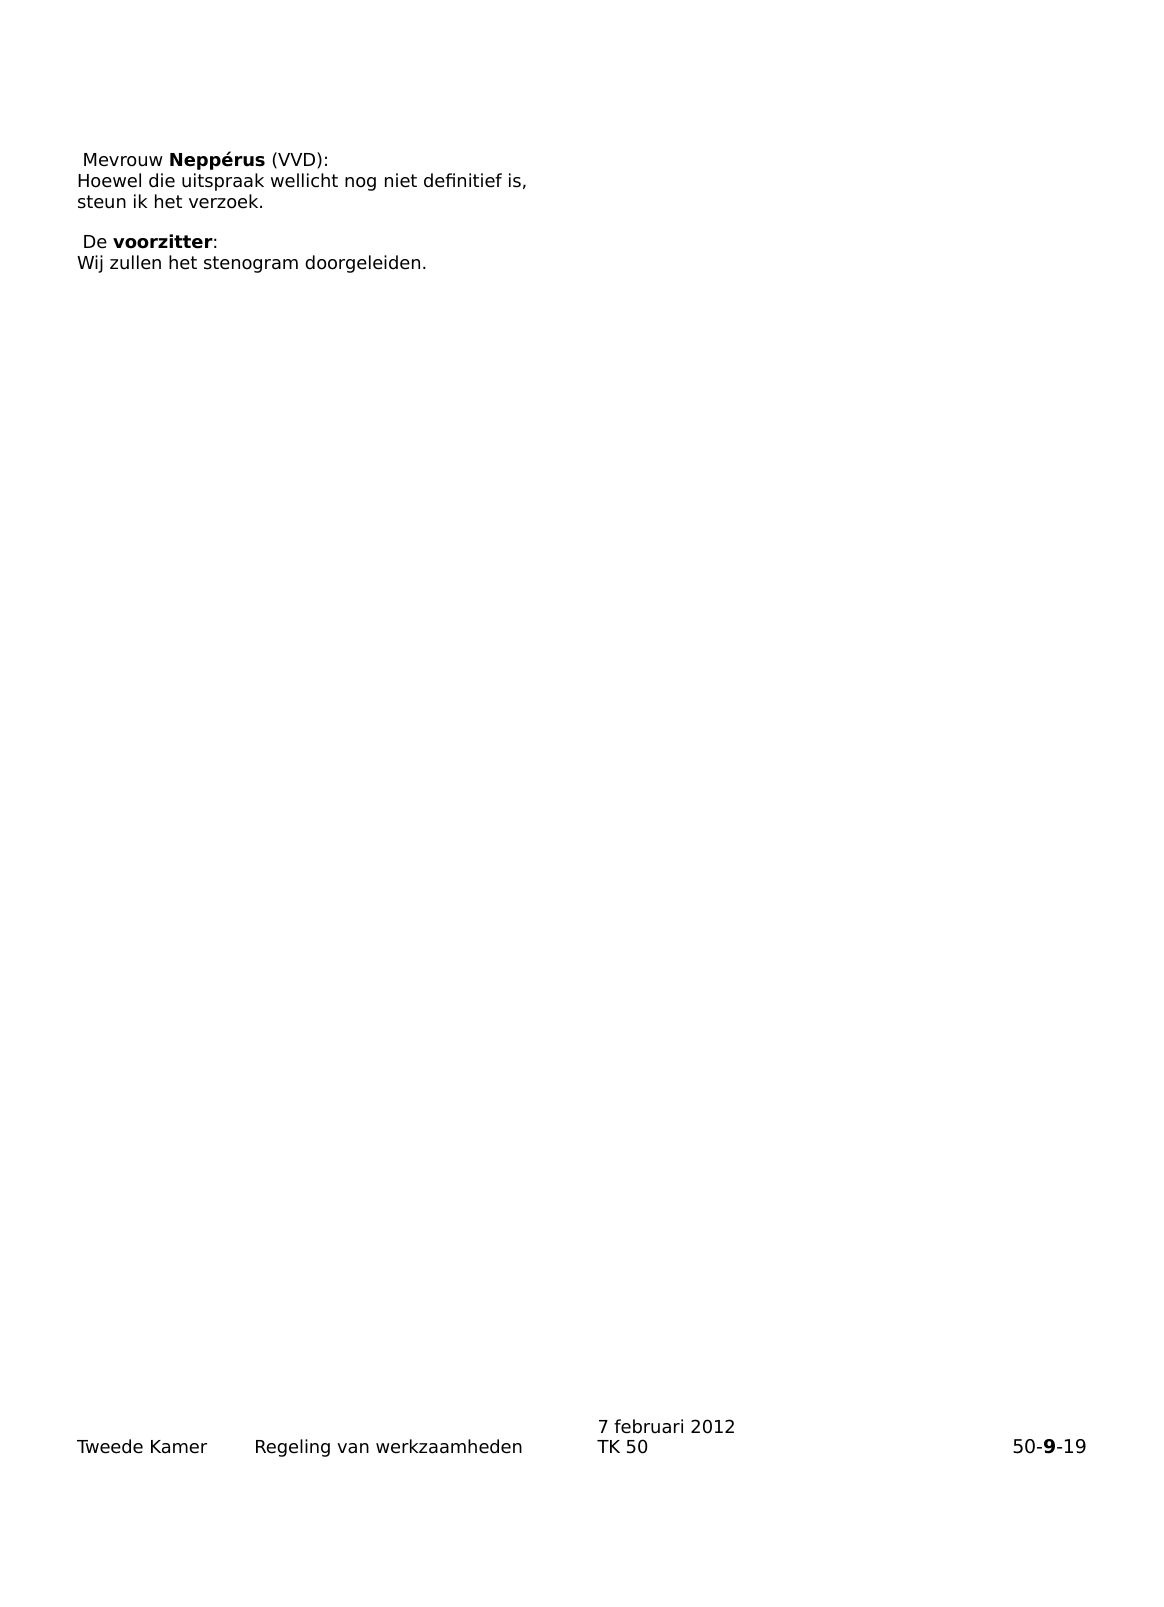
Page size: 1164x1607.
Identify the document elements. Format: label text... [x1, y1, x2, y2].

text Hoewel die uitspraak wellicht nog niet definitief is, steun ik het verzoek. [77, 171, 567, 212]
text Mevrouw Neppérus (VVD): [77, 150, 567, 171]
text De voorzitter: [77, 232, 567, 253]
text Wij zullen het stenogram doorgeleiden. [77, 253, 567, 274]
